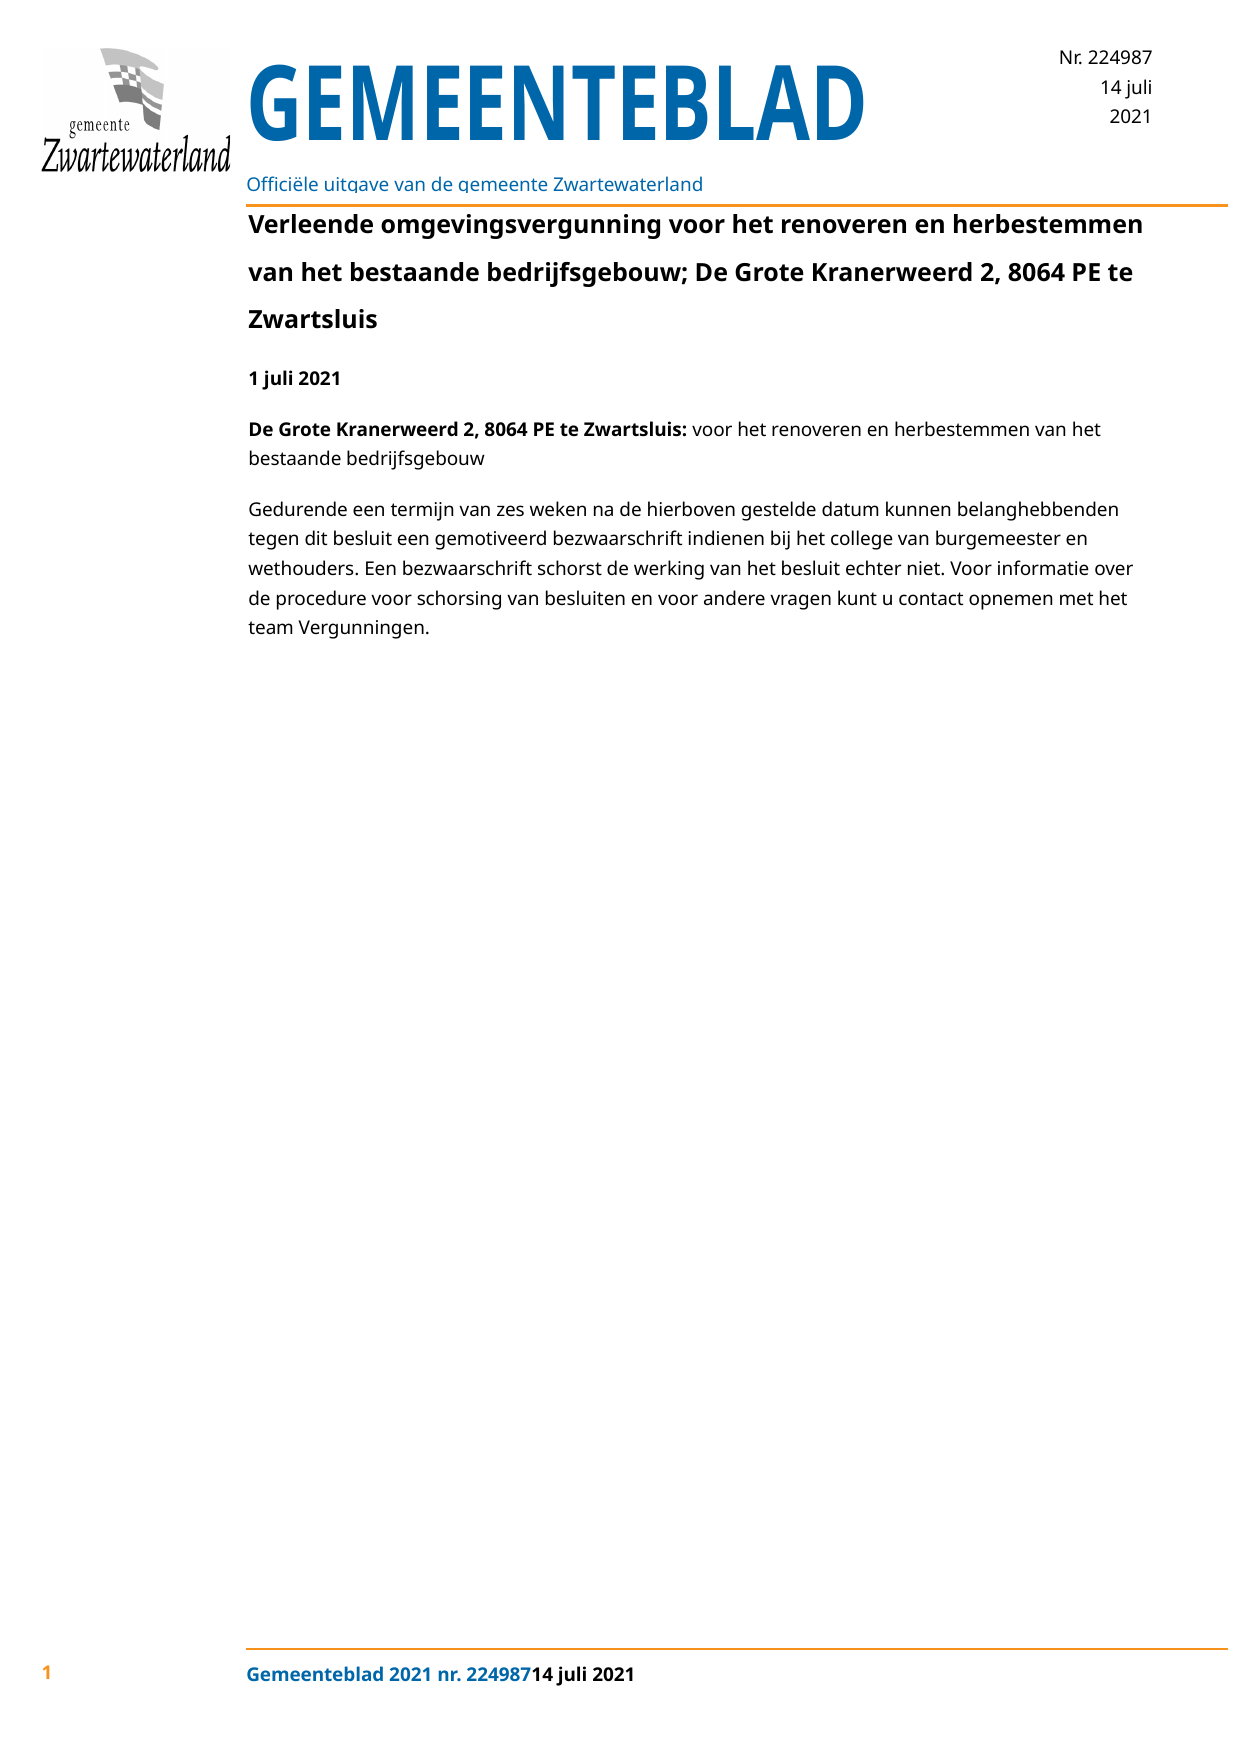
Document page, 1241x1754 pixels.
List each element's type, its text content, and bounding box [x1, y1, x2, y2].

picture [41, 47, 231, 172]
text Gedurende een termijn van zes weken na de hierboven gestelde datum kunnen belanghebbenden tegen dit besluit een gemotiveerd bezwaarschrift indienen bij het college van burgemeester en wethouders. Een bezwaarschrift schorst de werking van het besluit echter niet. Voor informatie over de procedure voor schorsing van besluiten en voor andere vragen kunt u contact opnemen met het team Vergunningen. [248, 496, 1152, 640]
text 1 juli 2021 [248, 366, 1152, 391]
text Verleende omgevingsvergunning voor het renoveren en herbestemmen van het bestaande bedrijfsgebouw; De Grote Kranerweerd 2, 8064 PE te Zwartsluis [248, 207, 1152, 336]
text De Grote Kranerweerd 2, 8064 PE te Zwartsluis: voor het renoveren en herbestemmen van het bestaande bedrijfsgebouw [248, 416, 1152, 471]
